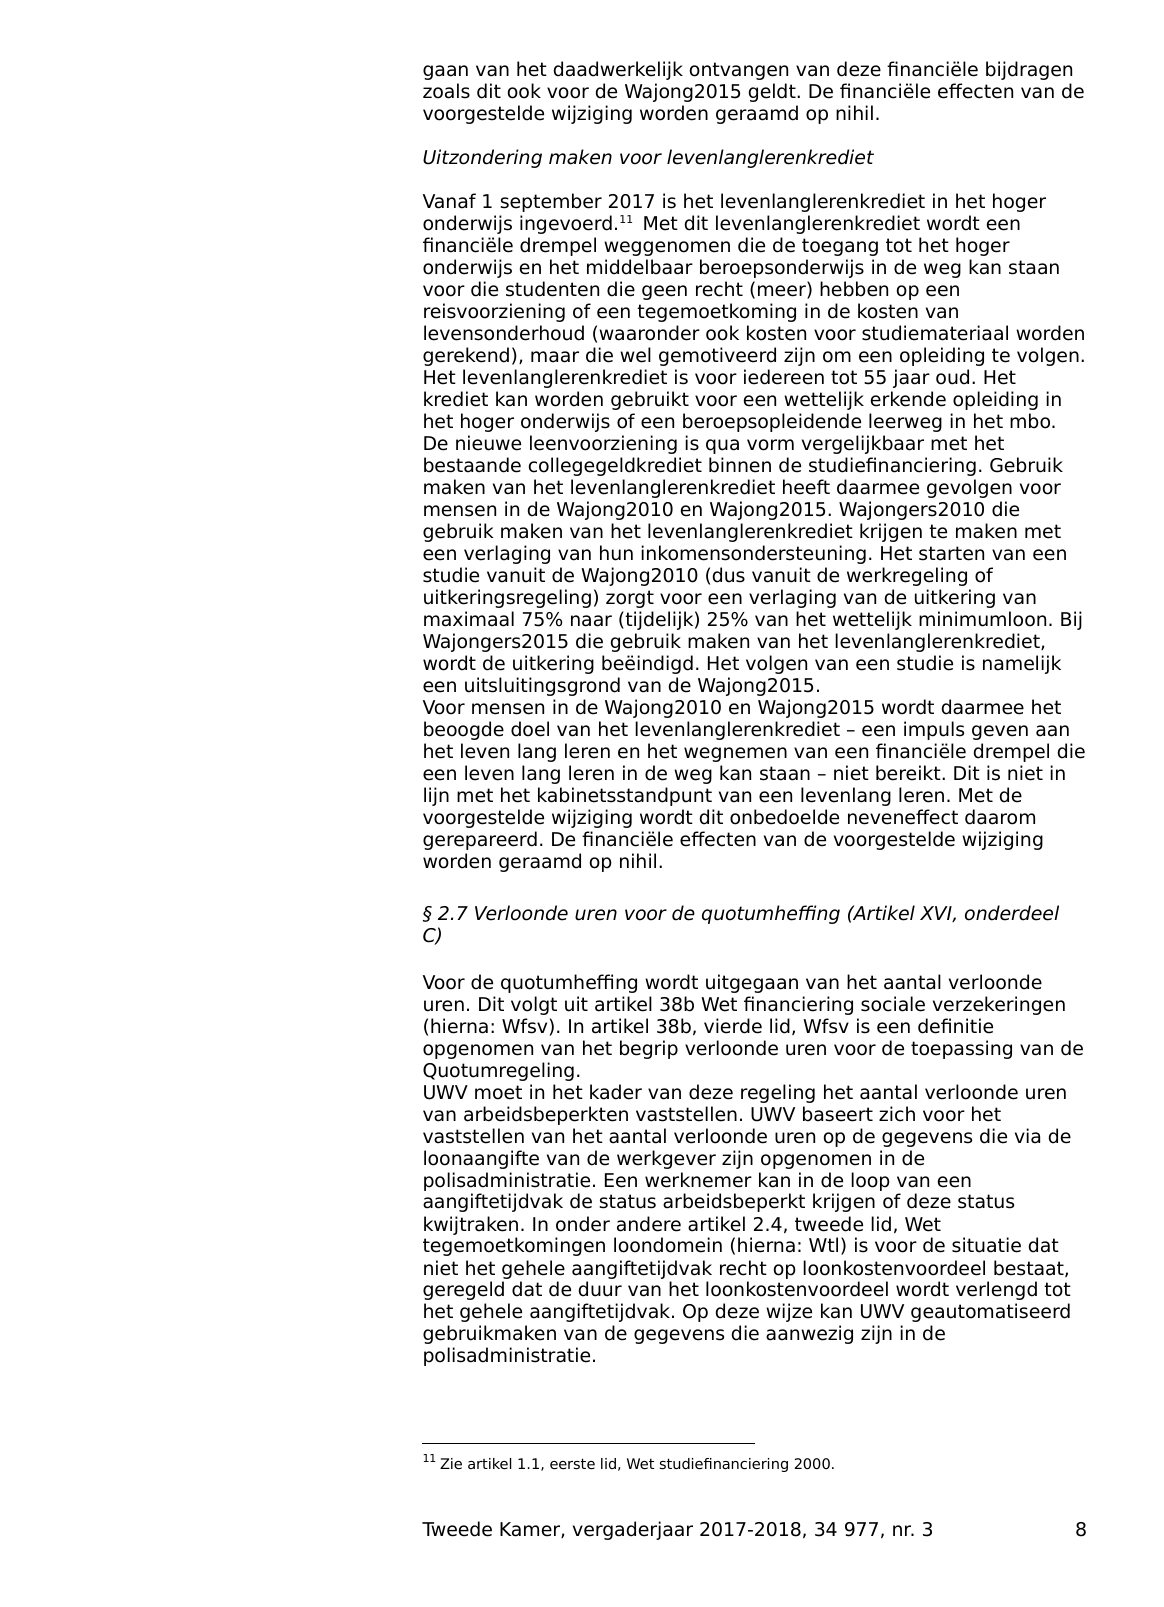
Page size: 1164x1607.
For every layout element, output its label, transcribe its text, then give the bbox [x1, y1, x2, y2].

text Voor mensen in de Wajong2010 en Wajong2015 wordt daarmee het beoogde doel van het levenlanglerenkrediet – een impuls geven aan het leven lang leren en het wegnemen van een financiële drempel die een leven lang leren in de weg kan staan – niet bereikt. Dit is niet in lijn met het kabinetsstandpunt van een levenlang leren. Met de voorgestelde wijziging wordt dit onbedoelde neveneffect daarom gerepareerd. De financiële effecten van de voorgestelde wijziging worden geraamd op nihil. [422, 697, 1087, 873]
subtitle § 2.7 Verloonde uren voor de quotumheffing (Artikel XVI, onderdeel C) [422, 903, 1087, 947]
text gaan van het daadwerkelijk ontvangen van deze financiële bijdragen zoals dit ook voor de Wajong2015 geldt. De financiële effecten van de voorgestelde wijziging worden geraamd op nihil. [422, 59, 1087, 125]
subtitle Uitzondering maken voor levenlanglerenkrediet [422, 147, 1087, 169]
text De nieuwe leenvoorziening is qua vorm vergelijkbaar met het bestaande collegegeldkrediet binnen de studiefinanciering. Gebruik maken van het levenlanglerenkrediet heeft daarmee gevolgen voor mensen in de Wajong2010 en Wajong2015. Wajongers2010 die gebruik maken van het levenlanglerenkrediet krijgen te maken met een verlaging van hun inkomensondersteuning. Het starten van een studie vanuit de Wajong2010 (dus vanuit de werkregeling of uitkeringsregeling) zorgt voor een verlaging van de uitkering van maximaal 75% naar (tijdelijk) 25% van het wettelijk minimumloon. Bij Wajongers2015 die gebruik maken van het levenlanglerenkrediet, wordt de uitkering beëindigd. Het volgen van een studie is namelijk een uitsluitingsgrond van de Wajong2015. [422, 433, 1087, 697]
text UWV moet in het kader van deze regeling het aantal verloonde uren van arbeidsbeperkten vaststellen. UWV baseert zich voor het vaststellen van het aantal verloonde uren op de gegevens die via de loonaangifte van de werkgever zijn opgenomen in de polisadministratie. Een werknemer kan in de loop van een aangiftetijdvak de status arbeidsbeperkt krijgen of deze status kwijtraken. In onder andere artikel 2.4, tweede lid, Wet tegemoetkomingen loondomein (hierna: Wtl) is voor de situatie dat niet het gehele aangiftetijdvak recht op loonkostenvoordeel bestaat, geregeld dat de duur van het loonkostenvoordeel wordt verlengd tot het gehele aangiftetijdvak. Op deze wijze kan UWV geautomatiseerd gebruikmaken van de gegevens die aanwezig zijn in de polisadministratie. [422, 1082, 1087, 1367]
text Voor de quotumheffing wordt uitgegaan van het aantal verloonde uren. Dit volgt uit artikel 38b Wet financiering sociale verzekeringen (hierna: Wfsv). In artikel 38b, vierde lid, Wfsv is een definitie opgenomen van het begrip verloonde uren voor de toepassing van de Quotumregeling. [422, 972, 1087, 1082]
text Zie artikel 1.1, eerste lid, Wet studiefinanciering 2000. [422, 1452, 1087, 1474]
text Vanaf 1 september 2017 is het levenlanglerenkrediet in het hoger onderwijs ingevoerd. Met dit levenlanglerenkrediet wordt een financiële drempel weggenomen die de toegang tot het hoger onderwijs en het middelbaar beroepsonderwijs in de weg kan staan voor die studenten die geen recht (meer) hebben op een reisvoorziening of een tegemoetkoming in de kosten van levensonderhoud (waaronder ook kosten voor studiemateriaal worden gerekend), maar die wel gemotiveerd zijn om een opleiding te volgen. Het levenlanglerenkrediet is voor iedereen tot 55 jaar oud. Het krediet kan worden gebruikt voor een wettelijk erkende opleiding in het hoger onderwijs of een beroepsopleidende leerweg in het mbo. [422, 191, 1087, 433]
